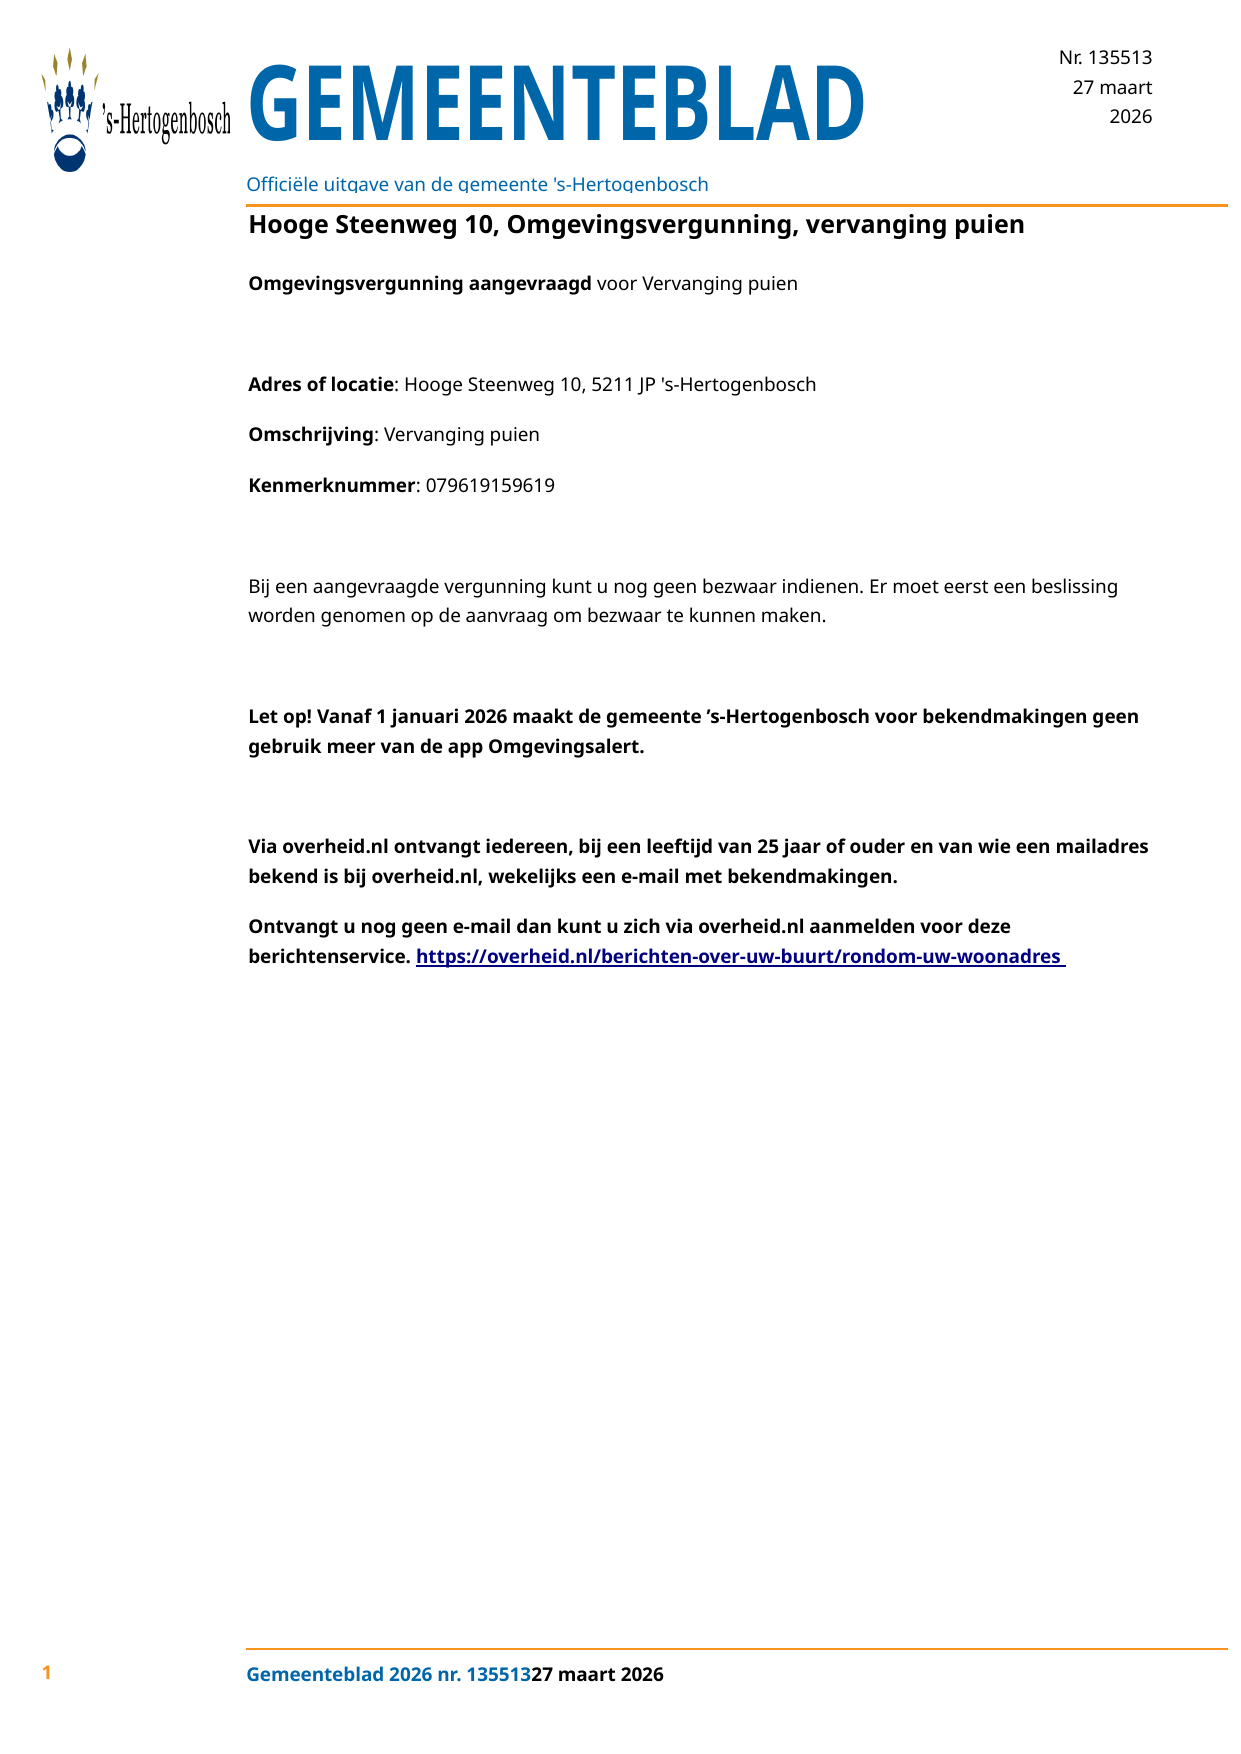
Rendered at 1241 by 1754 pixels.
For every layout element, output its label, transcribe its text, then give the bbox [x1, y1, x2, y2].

text Omschrijving: Vervanging puien [248, 422, 1152, 447]
text Via overheid.nl ontvangt iedereen, bij een leeftijd van 25 jaar of ouder en van wie een mailadres bekend is bij overheid.nl, wekelijks een e-mail met bekendmakingen. [248, 834, 1152, 889]
text Bij een aangevraagde vergunning kunt u nog geen bezwaar indienen. Er moet eerst een beslissing worden genomen op de aanvraag om bezwaar te kunnen maken. [248, 573, 1152, 628]
text Kenmerknummer: 079619159619 [248, 472, 1152, 498]
text Let op! Vanaf 1 januari 2026 maakt de gemeente ’s-Hertogenbosch voor bekendmakingen geen gebruik meer van de app Omgevingsalert. [248, 703, 1152, 758]
text Omgevingsvergunning aangevraagd voor Vervanging puien [248, 270, 1152, 296]
picture [41, 47, 231, 172]
text Hooge Steenweg 10, Omgevingsvergunning, vervanging puien [248, 207, 1152, 241]
text Adres of locatie: Hooge Steenweg 10, 5211 JP 's-Hertogenbosch [248, 371, 1152, 397]
text Ontvangt u nog geen e-mail dan kunt u zich via overheid.nl aanmelden voor deze berichtenservice. https://overheid.nl/berichten-over-uw-buurt/rondom-uw-woonadres [248, 914, 1152, 969]
